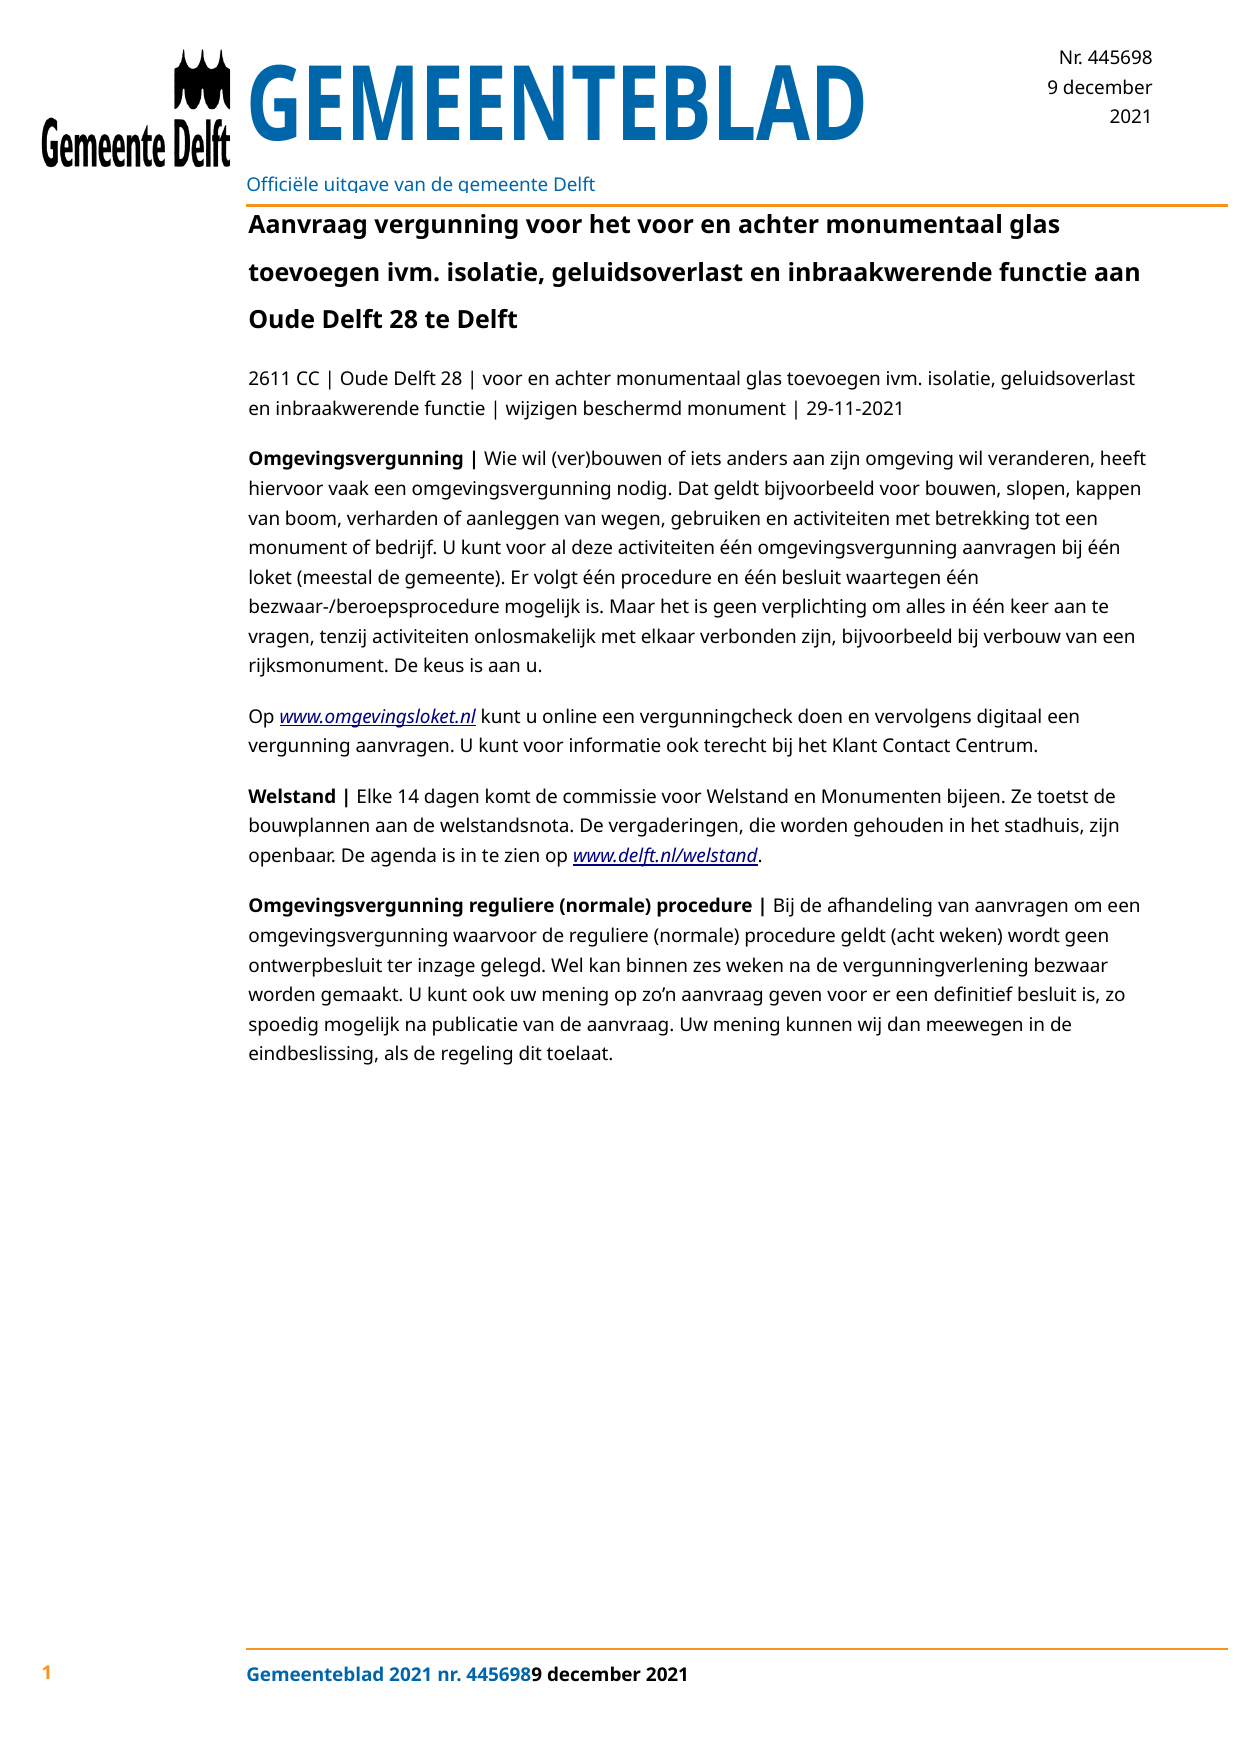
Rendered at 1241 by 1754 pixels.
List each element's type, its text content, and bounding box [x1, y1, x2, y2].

picture [41, 47, 231, 172]
text 2611 CC | Oude Delft 28 | voor en achter monumentaal glas toevoegen ivm. isolatie, geluidsoverlast en inbraakwerende functie | wijzigen beschermd monument | 29-11-2021 [248, 366, 1152, 421]
text Omgevingsvergunning | Wie wil (ver)bouwen of iets anders aan zijn omgeving wil veranderen, heeft hiervoor vaak een omgevingsvergunning nodig. Dat geldt bijvoorbeeld voor bouwen, slopen, kappen van boom, verharden of aanleggen van wegen, gebruiken en activiteiten met betrekking tot een monument of bedrijf. U kunt voor al deze activiteiten één omgevingsvergunning aanvragen bij één loket (meestal de gemeente). Er volgt één procedure en één besluit waartegen één bezwaar-/beroepsprocedure mogelijk is. Maar het is geen verplichting om alles in één keer aan te vragen, tenzij activiteiten onlosmakelijk met elkaar verbonden zijn, bijvoorbeeld bij verbouw van een rijksmonument. De keus is aan u. [248, 446, 1152, 678]
text Omgevingsvergunning reguliere (normale) procedure | Bij de afhandeling van aanvragen om een omgevingsvergunning waarvoor de reguliere (normale) procedure geldt (acht weken) wordt geen ontwerpbesluit ter inzage gelegd. Wel kan binnen zes weken na de vergunningverlening bezwaar worden gemaakt. U kunt ook uw mening op zo’n aanvraag geven voor er een definitief besluit is, zo spoedig mogelijk na publicatie van de aanvraag. Uw mening kunnen wij dan meewegen in de eindbeslissing, als de regeling dit toelaat. [248, 893, 1152, 1066]
text Welstand | Elke 14 dagen komt de commissie voor Welstand en Monumenten bijeen. Ze toetst de bouwplannen aan de welstandsnota. De vergaderingen, die worden gehouden in het stadhuis, zijn openbaar. De agenda is in te zien op www.delft.nl/welstand. [248, 783, 1152, 868]
text Op www.omgevingsloket.nl kunt u online een vergunningcheck doen en vervolgens digitaal een vergunning aanvragen. U kunt voor informatie ook terecht bij het Klant Contact Centrum. [248, 703, 1152, 758]
text Aanvraag vergunning voor het voor en achter monumentaal glas toevoegen ivm. isolatie, geluidsoverlast en inbraakwerende functie aan Oude Delft 28 te Delft [248, 207, 1152, 336]
